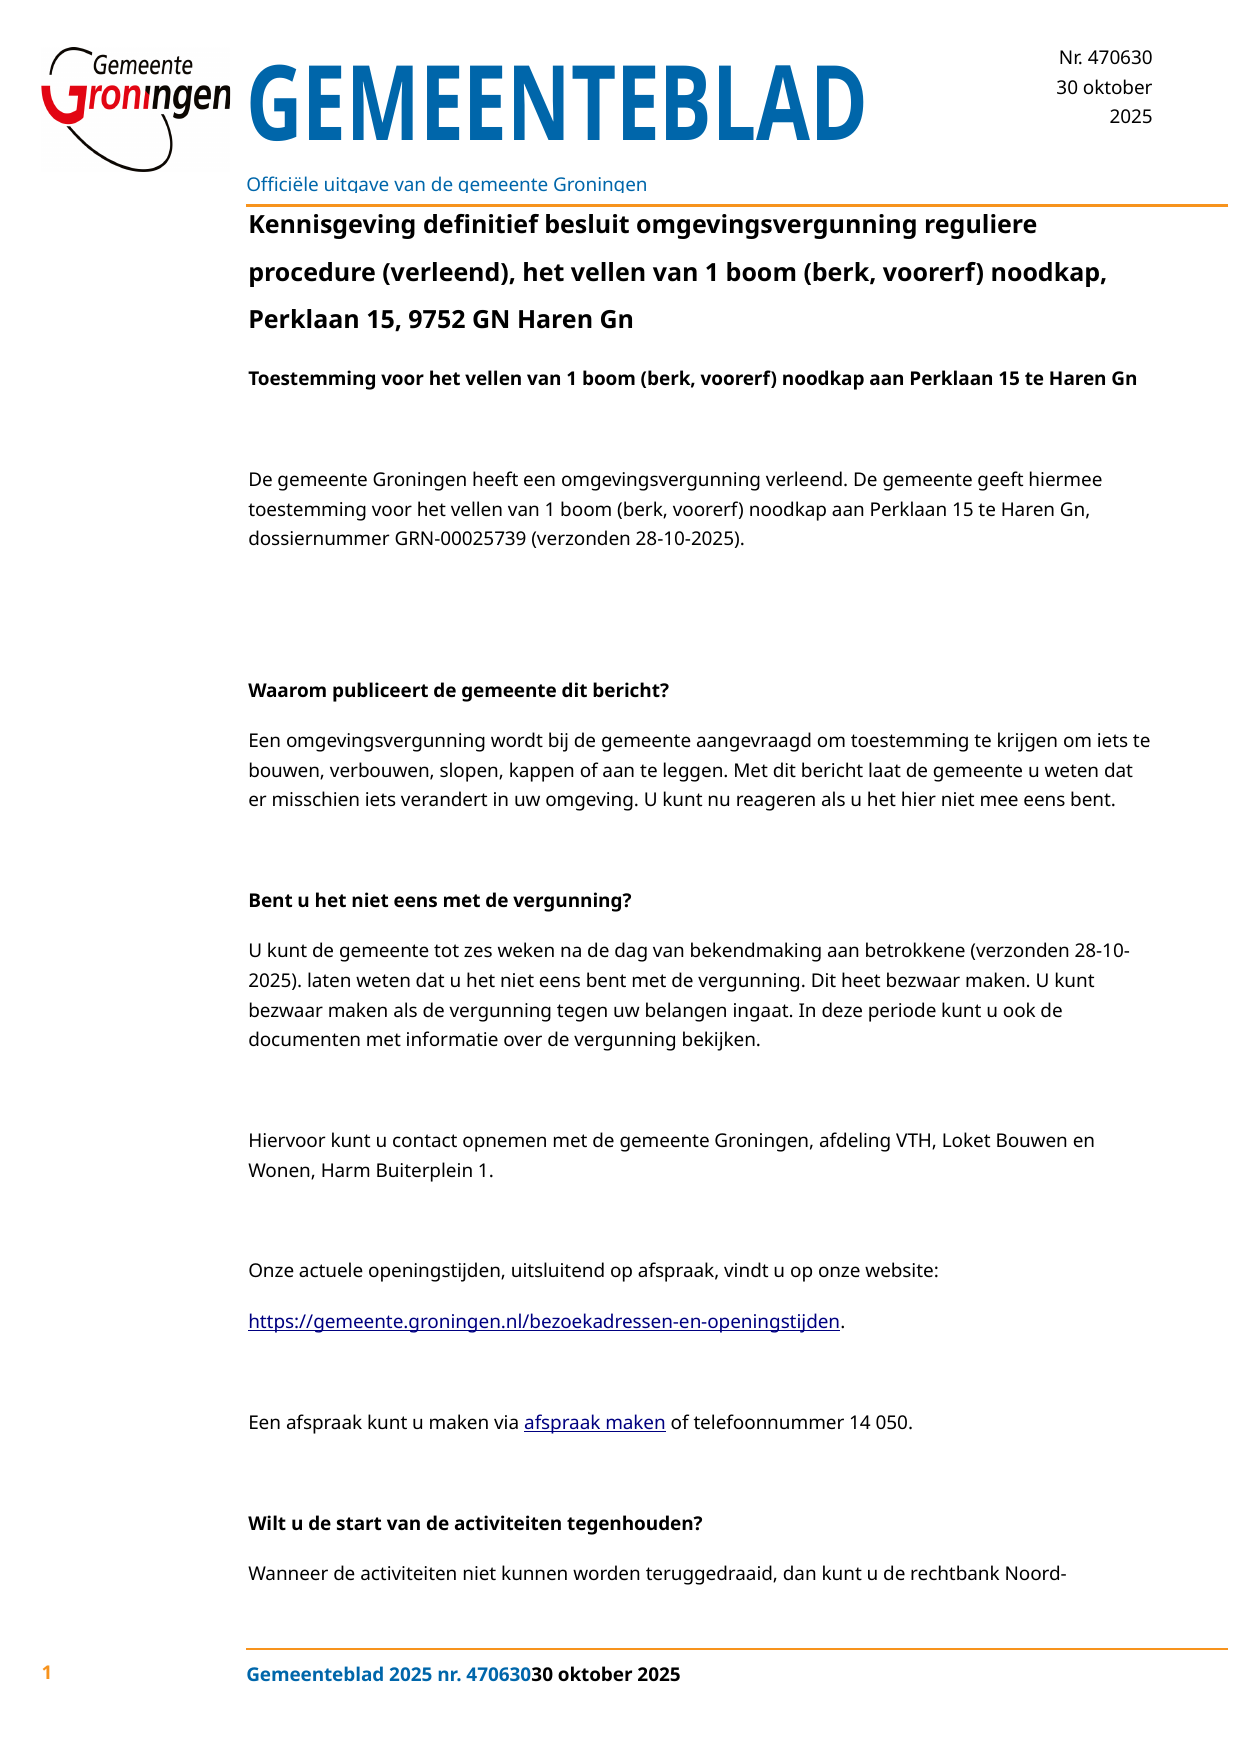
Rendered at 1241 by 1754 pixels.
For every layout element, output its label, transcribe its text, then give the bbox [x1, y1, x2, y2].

text Bent u het niet eens met de vergunning? [248, 887, 1152, 913]
text Waarom publiceert de gemeente dit bericht? [248, 677, 1152, 702]
text Wilt u de start van de activiteiten tegenhouden? [248, 1510, 1152, 1535]
text Een afspraak kunt u maken via afspraak maken of telefoonnummer 14 050. [248, 1409, 1152, 1434]
text Hiervoor kunt u contact opnemen met de gemeente Groningen, afdeling VTH, Loket Bouwen en Wonen, Harm Buiterplein 1. [248, 1127, 1152, 1182]
text Onze actuele openingstijden, uitsluitend op afspraak, vindt u op onze website: [248, 1258, 1152, 1283]
picture [41, 47, 231, 172]
text Kennisgeving definitief besluit omgevingsvergunning reguliere procedure (verleend), het vellen van 1 boom (berk, voorerf) noodkap, Perklaan 15, 9752 GN Haren Gn [248, 207, 1152, 336]
text U kunt de gemeente tot zes weken na de dag van bekendmaking aan betrokkene (verzonden 28-10-2025). laten weten dat u het niet eens bent met de vergunning. Dit heet bezwaar maken. U kunt bezwaar maken als de vergunning tegen uw belangen ingaat. In deze periode kunt u ook de documenten met informatie over de vergunning bekijken. [248, 938, 1152, 1052]
text Wanneer de activiteiten niet kunnen worden teruggedraaid, dan kunt u de rechtbank Noord- [248, 1560, 1152, 1586]
text Toestemming voor het vellen van 1 boom (berk, voorerf) noodkap aan Perklaan 15 te Haren Gn [248, 366, 1152, 391]
text https://gemeente.groningen.nl/bezoekadressen-en-openingstijden. [248, 1308, 1152, 1334]
text De gemeente Groningen heeft een omgevingsvergunning verleend. De gemeente geeft hiermee toestemming voor het vellen van 1 boom (berk, voorerf) noodkap aan Perklaan 15 te Haren Gn, dossiernummer GRN-00025739 (verzonden 28-10-2025). [248, 466, 1152, 551]
text Een omgevingsvergunning wordt bij de gemeente aangevraagd om toestemming te krijgen om iets te bouwen, verbouwen, slopen, kappen of aan te leggen. Met dit bericht laat de gemeente u weten dat er misschien iets verandert in uw omgeving. U kunt nu reageren als u het hier niet mee eens bent. [248, 727, 1152, 812]
